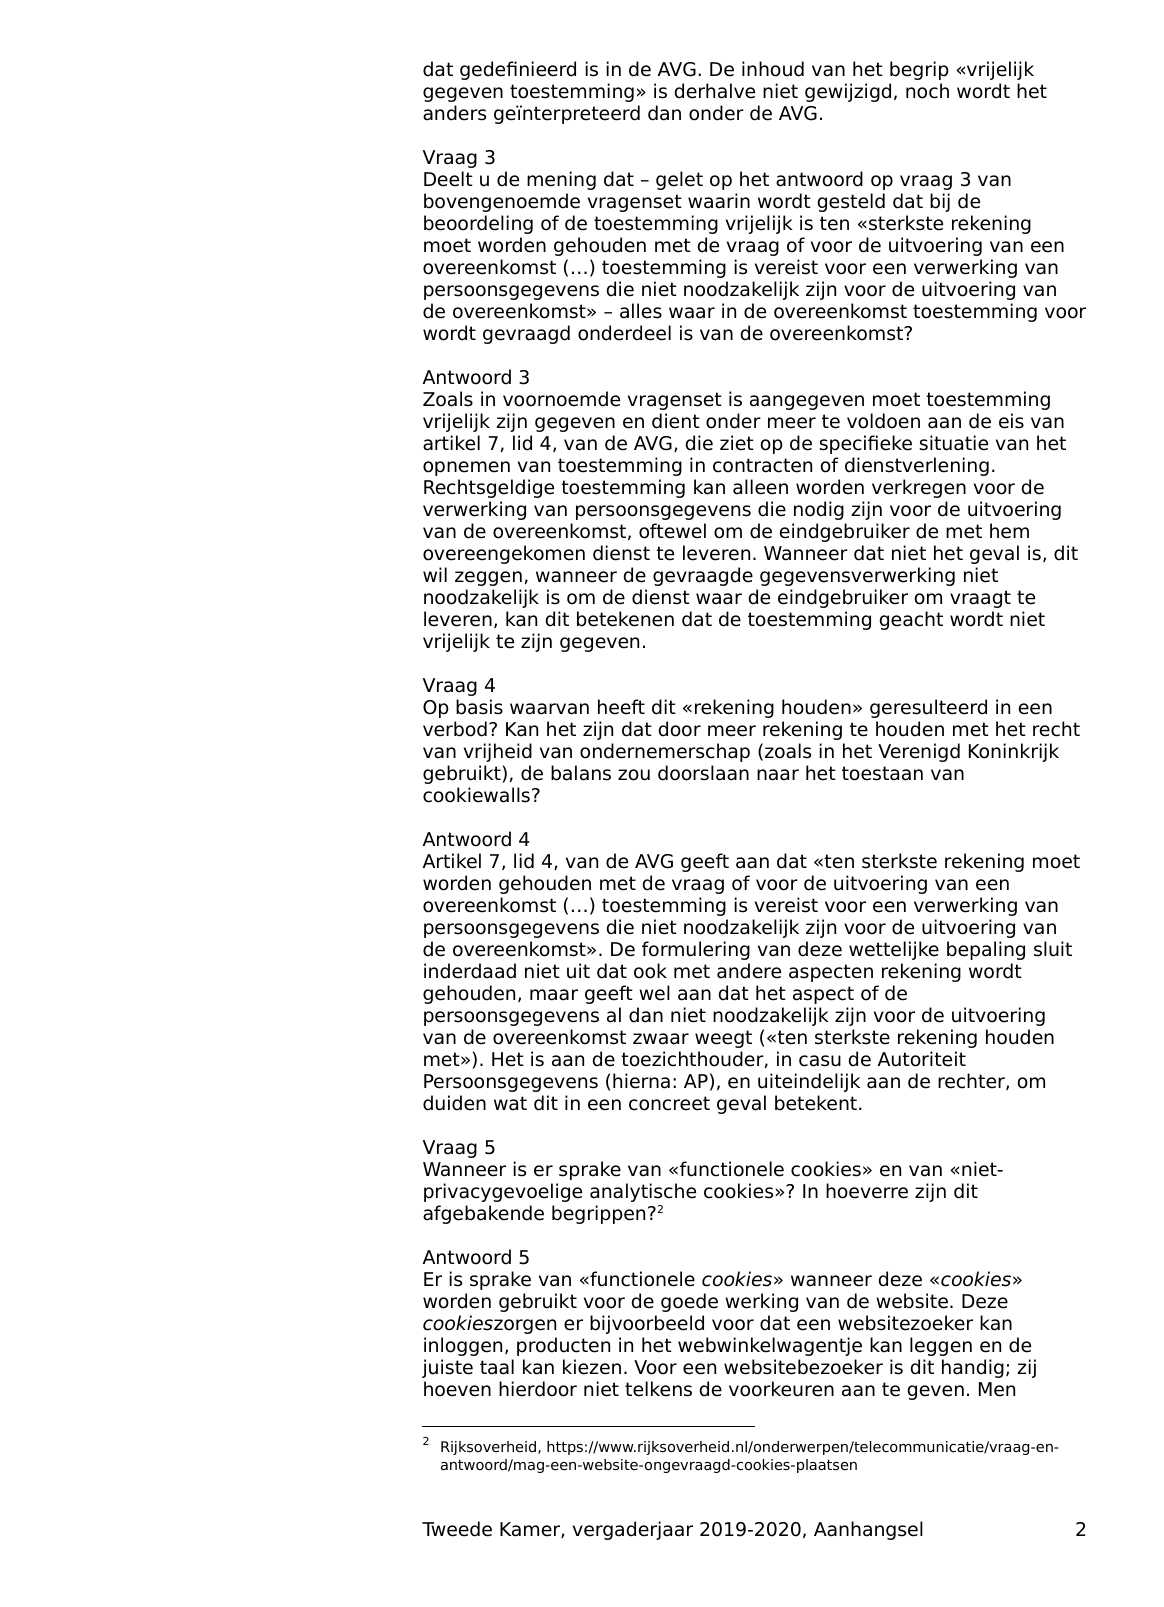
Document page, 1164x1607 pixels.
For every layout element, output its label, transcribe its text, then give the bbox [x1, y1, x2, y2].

text Vraag 4 [422, 675, 1087, 697]
text Deelt u de mening dat – gelet op het antwoord op vraag 3 van bovengenoemde vragenset waarin wordt gesteld dat bij de beoordeling of de toestemming vrijelijk is ten «sterkste rekening moet worden gehouden met de vraag of voor de uitvoering van een overeenkomst (…) toestemming is vereist voor een verwerking van persoonsgegevens die niet noodzakelijk zijn voor de uitvoering van de overeenkomst» – alles waar in de overeenkomst toestemming voor wordt gevraagd onderdeel is van de overeenkomst? [422, 169, 1087, 345]
text dat gedefinieerd is in de AVG. De inhoud van het begrip «vrijelijk gegeven toestemming» is derhalve niet gewijzigd, noch wordt het anders geïnterpreteerd dan onder de AVG. [422, 59, 1087, 125]
text Op basis waarvan heeft dit «rekening houden» geresulteerd in een verbod? Kan het zijn dat door meer rekening te houden met het recht van vrijheid van ondernemerschap (zoals in het Verenigd Koninkrijk gebruikt), de balans zou doorslaan naar het toestaan van cookiewalls? [422, 697, 1087, 807]
text Antwoord 3 [422, 367, 1087, 389]
text Antwoord 5 [422, 1247, 1087, 1269]
text Vraag 5 [422, 1137, 1087, 1159]
text Artikel 7, lid 4, van de AVG geeft aan dat «ten sterkste rekening moet worden gehouden met de vraag of voor de uitvoering van een overeenkomst (…) toestemming is vereist voor een verwerking van persoonsgegevens die niet noodzakelijk zijn voor de uitvoering van de overeenkomst». De formulering van deze wettelijke bepaling sluit inderdaad niet uit dat ook met andere aspecten rekening wordt gehouden, maar geeft wel aan dat het aspect of de persoonsgegevens al dan niet noodzakelijk zijn voor de uitvoering van de overeenkomst zwaar weegt («ten sterkste rekening houden met»). Het is aan de toezichthouder, in casu de Autoriteit Persoonsgegevens (hierna: AP), en uiteindelijk aan de rechter, om duiden wat dit in een concreet geval betekent. [422, 851, 1087, 1115]
text Zoals in voornoemde vragenset is aangegeven moet toestemming vrijelijk zijn gegeven en dient onder meer te voldoen aan de eis van artikel 7, lid 4, van de AVG, die ziet op de specifieke situatie van het opnemen van toestemming in contracten of dienstverlening. Rechtsgeldige toestemming kan alleen worden verkregen voor de verwerking van persoonsgegevens die nodig zijn voor de uitvoering van de overeenkomst, oftewel om de eindgebruiker de met hem overeengekomen dienst te leveren. Wanneer dat niet het geval is, dit wil zeggen, wanneer de gevraagde gegevensverwerking niet noodzakelijk is om de dienst waar de eindgebruiker om vraagt te leveren, kan dit betekenen dat de toestemming geacht wordt niet vrijelijk te zijn gegeven. [422, 389, 1087, 653]
text Rijksoverheid, https://www.rijksoverheid.nl/onderwerpen/telecommunicatie/vraag-en-antwoord/mag-een-website-ongevraagd-cookies-plaatsen [422, 1435, 1087, 1474]
text Vraag 3 [422, 147, 1087, 169]
text Antwoord 4 [422, 829, 1087, 851]
text Er is sprake van «functionele cookies» wanneer deze «cookies» worden gebruikt voor de goede werking van de website. Deze cookieszorgen er bijvoorbeeld voor dat een websitezoeker kan inloggen, producten in het webwinkelwagentje kan leggen en de juiste taal kan kiezen. Voor een websitebezoeker is dit handig; zij hoeven hierdoor niet telkens de voorkeuren aan te geven. Men [422, 1269, 1087, 1401]
text Wanneer is er sprake van «functionele cookies» en van «niet-privacygevoelige analytische cookies»? In hoeverre zijn dit afgebakende begrippen? [422, 1159, 1087, 1225]
